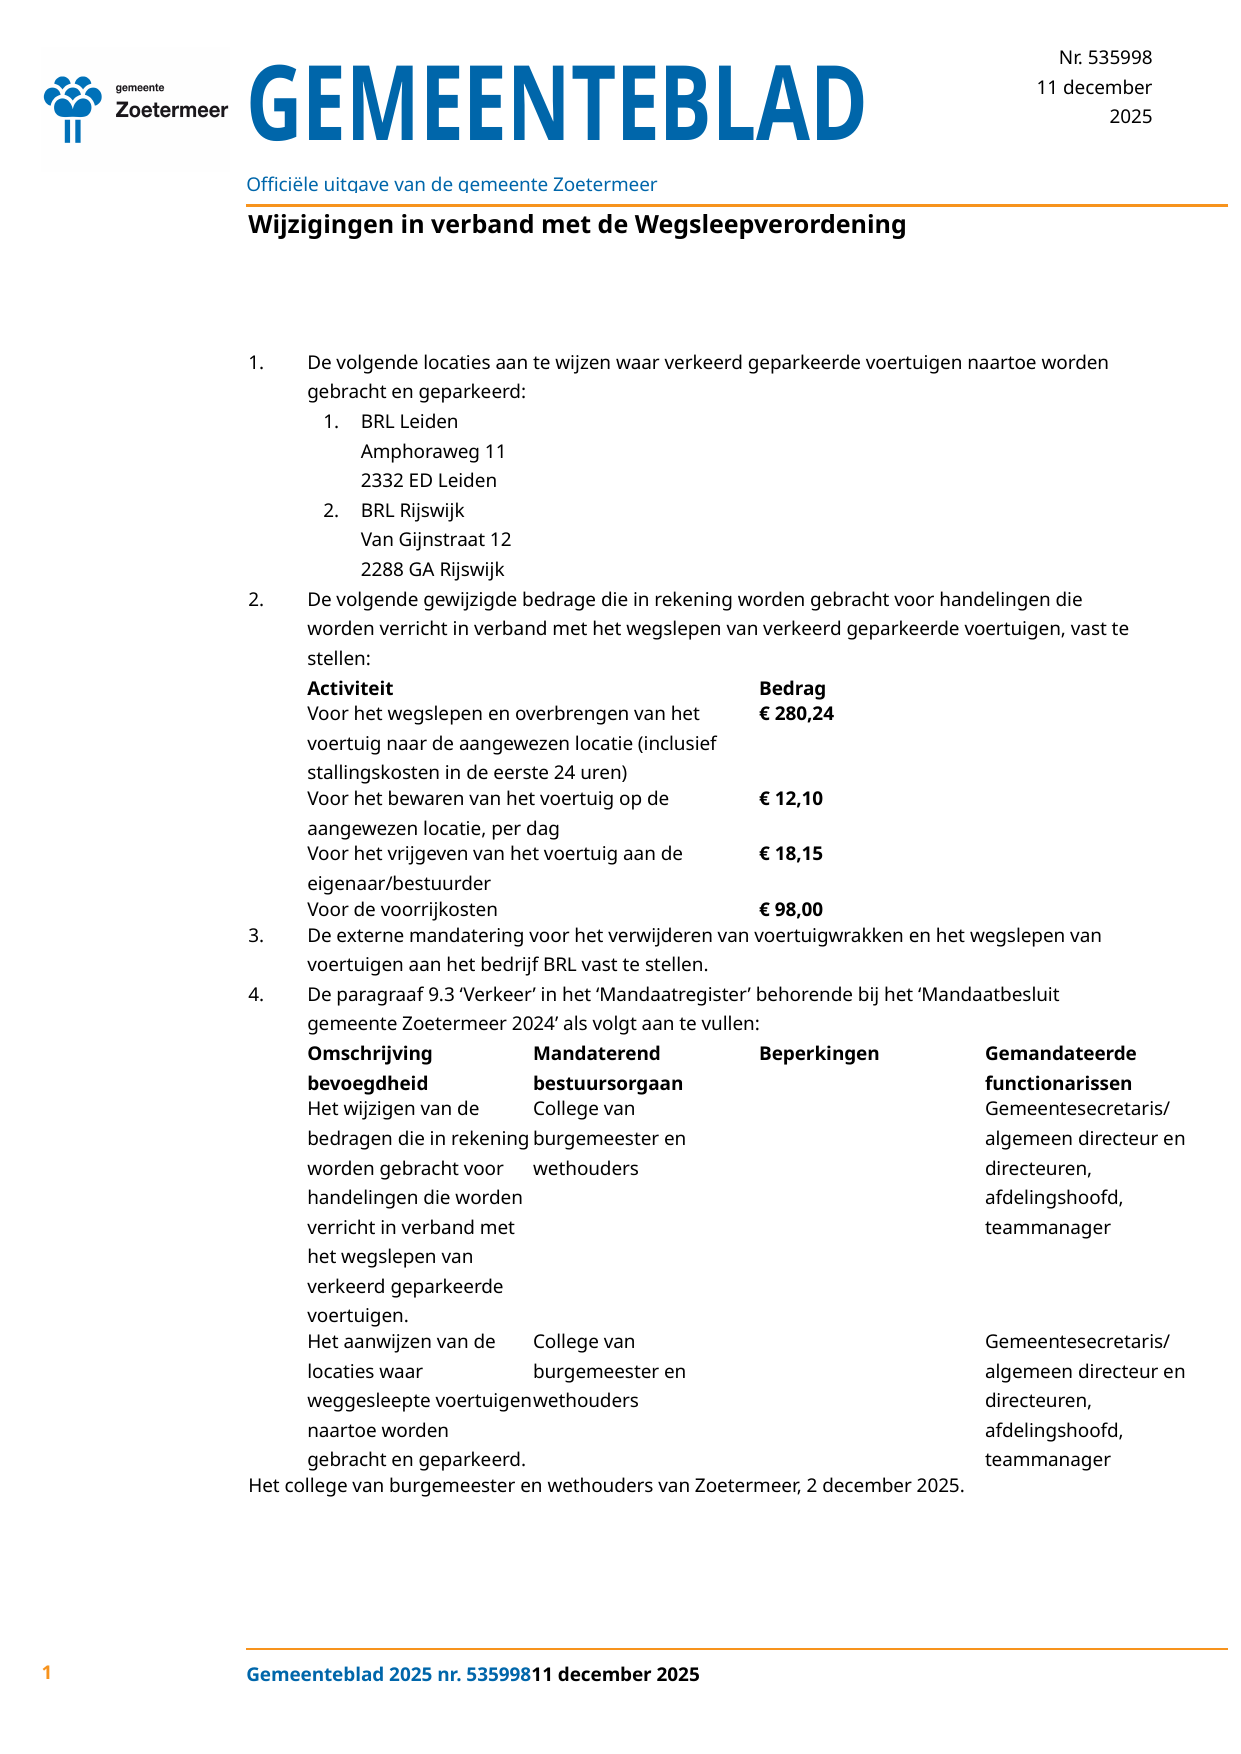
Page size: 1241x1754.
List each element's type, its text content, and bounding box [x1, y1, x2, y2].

table_cell Voor het bewaren van het voertuig op de aangewezen locatie, per dag [307, 785, 759, 841]
list De paragraaf 9.3 ‘Verkeer’ in het ‘Mandaatregister’ behorende bij het ‘Mandaatbesluit gemeente Zoetermeer 2024’ als volgt aan te vullen: [248, 981, 1152, 1036]
table_cell Gemeentesecretaris/algemeen directeur en directeuren, afdelingshoofd, teammanager [985, 1096, 1211, 1328]
list De volgende gewijzigde bedrage die in rekening worden gebracht voor handelingen die worden verricht in verband met het wegslepen van verkeerd geparkeerde voertuigen, vast te stellen: [248, 586, 1152, 671]
table_cell Voor de voorrijkosten [307, 896, 759, 922]
list BRL Rijswijk [323, 497, 1152, 523]
table_cell [759, 1328, 985, 1472]
list De externe mandatering voor het verwijderen van voertuigwrakken en het wegslepen van voertuigen aan het bedrijf BRL vast te stellen. [248, 922, 1152, 977]
list Amphoraweg 11 [323, 438, 1152, 464]
table_header Omschrijving bevoegdheid [307, 1040, 533, 1096]
list BRL Leiden [323, 408, 1152, 434]
table_cell [759, 1096, 985, 1328]
table_cell € 280,24 [759, 700, 1211, 785]
table_cell € 12,10 [759, 785, 1211, 841]
table_header Mandaterend bestuursorgaan [533, 1040, 759, 1096]
table_cell Gemeentesecretaris/algemeen directeur en directeuren, afdelingshoofd, teammanager [985, 1328, 1211, 1472]
list De volgende locaties aan te wijzen waar verkeerd geparkeerde voertuigen naartoe worden gebracht en geparkeerd: [248, 349, 1152, 404]
list 2288 GA Rijswijk [323, 556, 1152, 582]
list 2332 ED Leiden [323, 467, 1152, 493]
table_cell College van burgemeester en wethouders [533, 1096, 759, 1328]
table_header Gemandateerde functionarissen [985, 1040, 1211, 1096]
picture [41, 47, 231, 172]
table_header Bedrag [759, 675, 1211, 700]
text Wijzigingen in verband met de Wegsleepverordening [248, 207, 1152, 241]
table_cell Het wijzigen van de bedragen die in rekening worden gebracht voor handelingen die worden verricht in verband met het wegslepen van verkeerd geparkeerde voertuigen. [307, 1096, 533, 1328]
list Van Gijnstraat 12 [323, 527, 1152, 552]
table_cell Voor het wegslepen en overbrengen van het voertuig naar de aangewezen locatie (inclusief stallingskosten in de eerste 24 uren) [307, 700, 759, 785]
table_cell College van burgemeester en wethouders [533, 1328, 759, 1472]
table_cell Het aanwijzen van de locaties waar weggesleepte voertuigen naartoe worden gebracht en geparkeerd. [307, 1328, 533, 1472]
table_cell Voor het vrijgeven van het voertuig aan de eigenaar/bestuurder [307, 841, 759, 896]
text Het college van burgemeester en wethouders van Zoetermeer, 2 december 2025. [248, 1472, 1152, 1498]
table_cell € 18,15 [759, 841, 1211, 896]
table_header Activiteit [307, 675, 759, 700]
table_cell € 98,00 [759, 896, 1211, 922]
table_header Beperkingen [759, 1040, 985, 1096]
